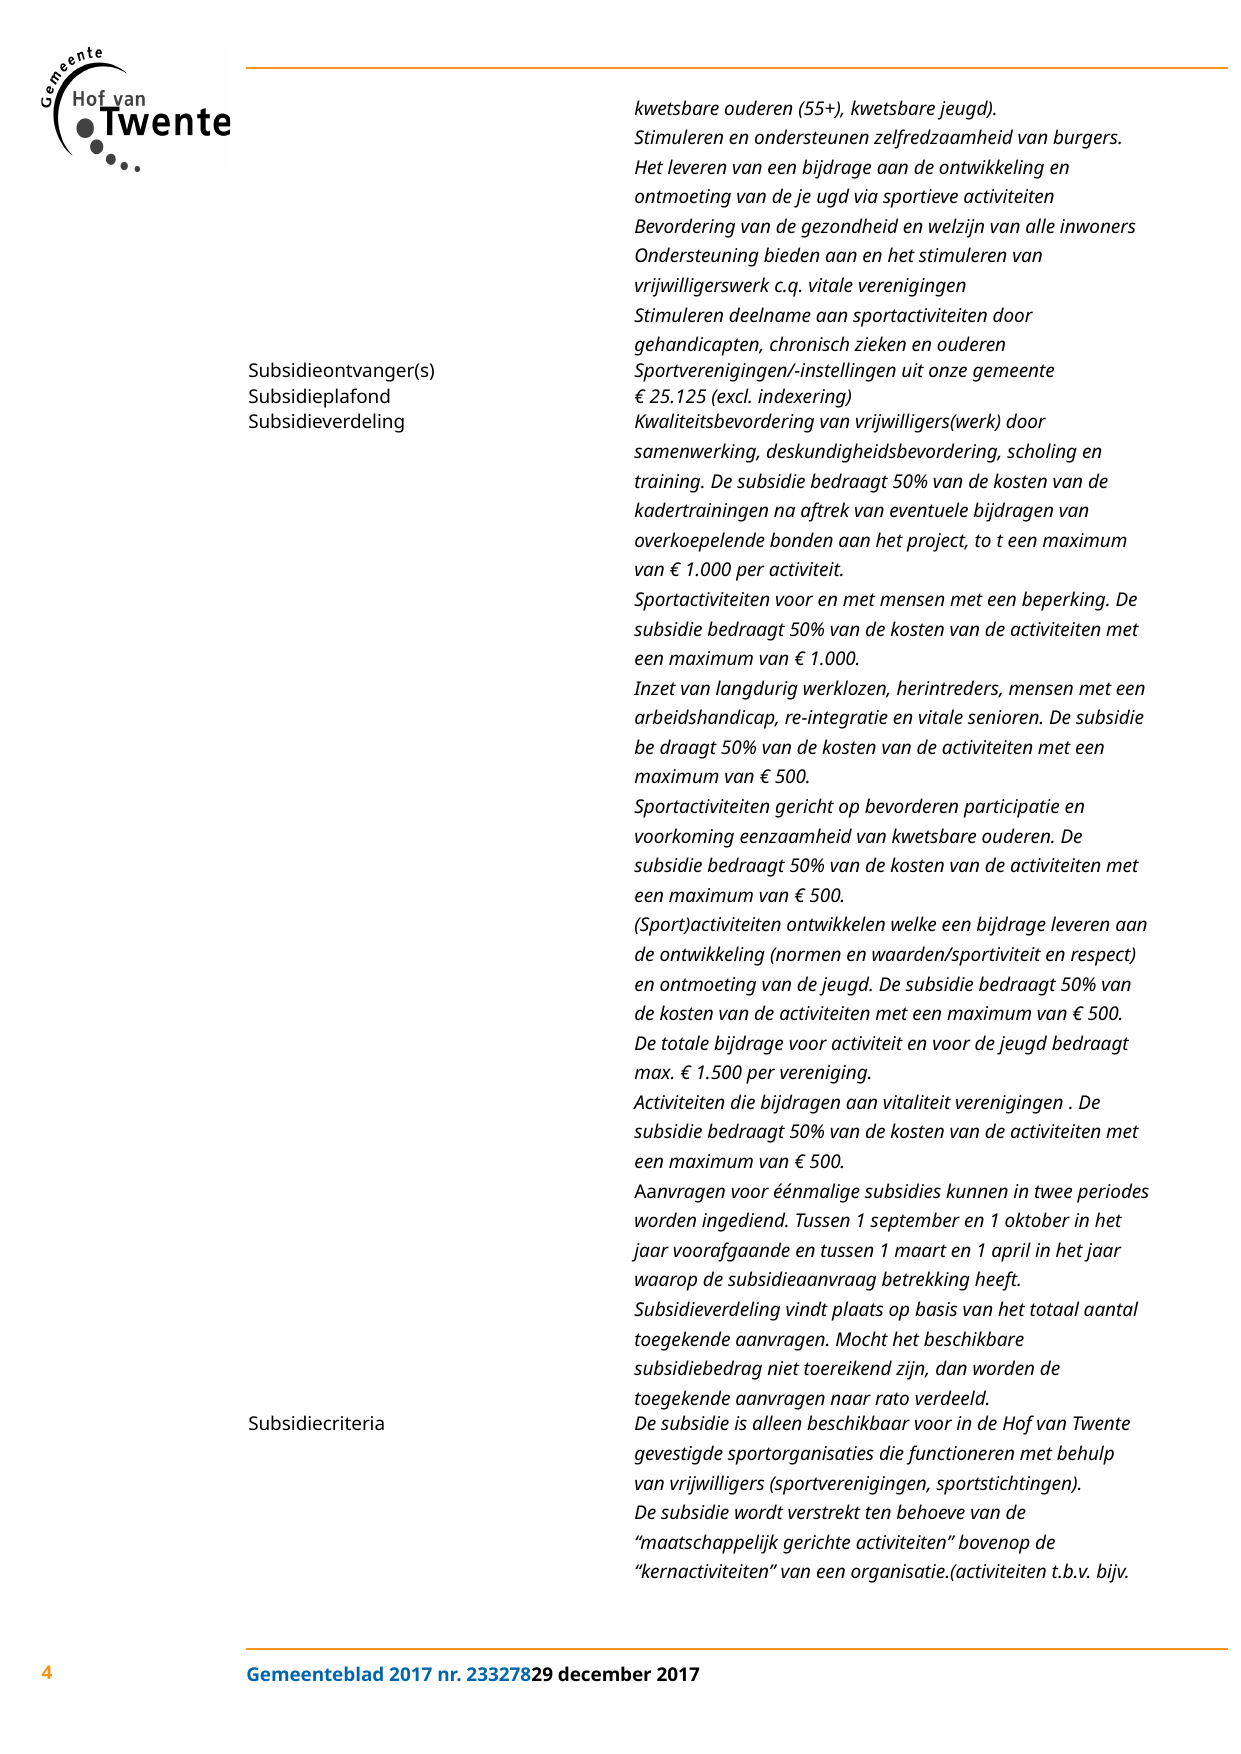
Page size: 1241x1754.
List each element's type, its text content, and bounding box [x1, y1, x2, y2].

table_cell [456, 409, 634, 1411]
table_cell [456, 95, 634, 357]
table_cell kwetsbare ouderen (55+), kwetsbare jeugd). Stimuleren en ondersteunen zelfredzaamheid van burgers. Het leveren van een bijdrage aan de ontwikkeling en ontmoeting van de je ugd via sportieve activiteiten Bevordering van de gezondheid en welzijn van alle inwoners Ondersteuning bieden aan en het stimuleren van vrijwilligerswerk c.q. vitale verenigingen Stimuleren deelname aan sportactiviteiten door gehandicapten, chronisch zieken en ouderen [634, 95, 1152, 357]
picture [41, 47, 231, 172]
table_cell Sportverenigingen/-instellingen uit onze gemeente [634, 357, 1152, 383]
table_cell [248, 95, 456, 357]
table_cell € 25.125 (excl. indexering) [634, 383, 1152, 409]
table_cell [456, 1411, 634, 1584]
table_cell De subsidie is alleen beschikbaar voor in de Hof van Twente gevestigde sportorganisaties die functioneren met behulp van vrijwilligers (sportverenigingen, sportstichtingen). De subsidie wordt verstrekt ten behoeve van de “maatschappelijk gerichte activiteiten” bovenop de “kernactiviteiten” van een organisatie.(activiteiten t.b.v. bijv. [634, 1411, 1152, 1584]
table_cell Subsidiecriteria [248, 1411, 456, 1584]
table_cell Subsidieontvanger(s) [248, 357, 456, 383]
table_cell Subsidieplafond [248, 383, 456, 409]
table_cell [456, 383, 634, 409]
table_cell Subsidieverdeling [248, 409, 456, 1411]
table_cell Kwaliteitsbevordering van vrijwilligers(werk) door samenwerking, deskundigheidsbevordering, scholing en training. De subsidie bedraagt 50% van de kosten van de kadertrainingen na aftrek van eventuele bijdragen van overkoepelende bonden aan het project, to t een maximum van € 1.000 per activiteit. Sportactiviteiten voor en met mensen met een beperking. De subsidie bedraagt 50% van de kosten van de activiteiten met een maximum van € 1.000. Inzet van langdurig werklozen, herintreders, mensen met een arbeidshandicap, re-integratie en vitale senioren. De subsidie be draagt 50% van de kosten van de activiteiten met een maximum van € 500. Sportactiviteiten gericht op bevorderen participatie en voorkoming eenzaamheid van kwetsbare ouderen. De subsidie bedraagt 50% van de kosten van de activiteiten met een maximum van € 500. (Sport)activiteiten ontwikkelen welke een bijdrage leveren aan de ontwikkeling (normen en waarden/sportiviteit en respect) en ontmoeting van de jeugd. De subsidie bedraagt 50% van de kosten van de activiteiten met een maximum van € 500. De totale bijdrage voor activiteit en voor de jeugd bedraagt max. € 1.500 per vereniging. Activiteiten die bijdragen aan vitaliteit verenigingen . De subsidie bedraagt 50% van de kosten van de activiteiten met een maximum van € 500. Aanvragen voor éénmalige subsidies kunnen in twee periodes worden ingediend. Tussen 1 september en 1 oktober in het jaar voorafgaande en tussen 1 maart en 1 april in het jaar waarop de subsidieaanvraag betrekking heeft. Subsidieverdeling vindt plaats op basis van het totaal aantal toegekende aanvragen. Mocht het beschikbare subsidiebedrag niet toereikend zijn, dan worden de toegekende aanvragen naar rato verdeeld. [634, 409, 1152, 1411]
table_cell [456, 357, 634, 383]
